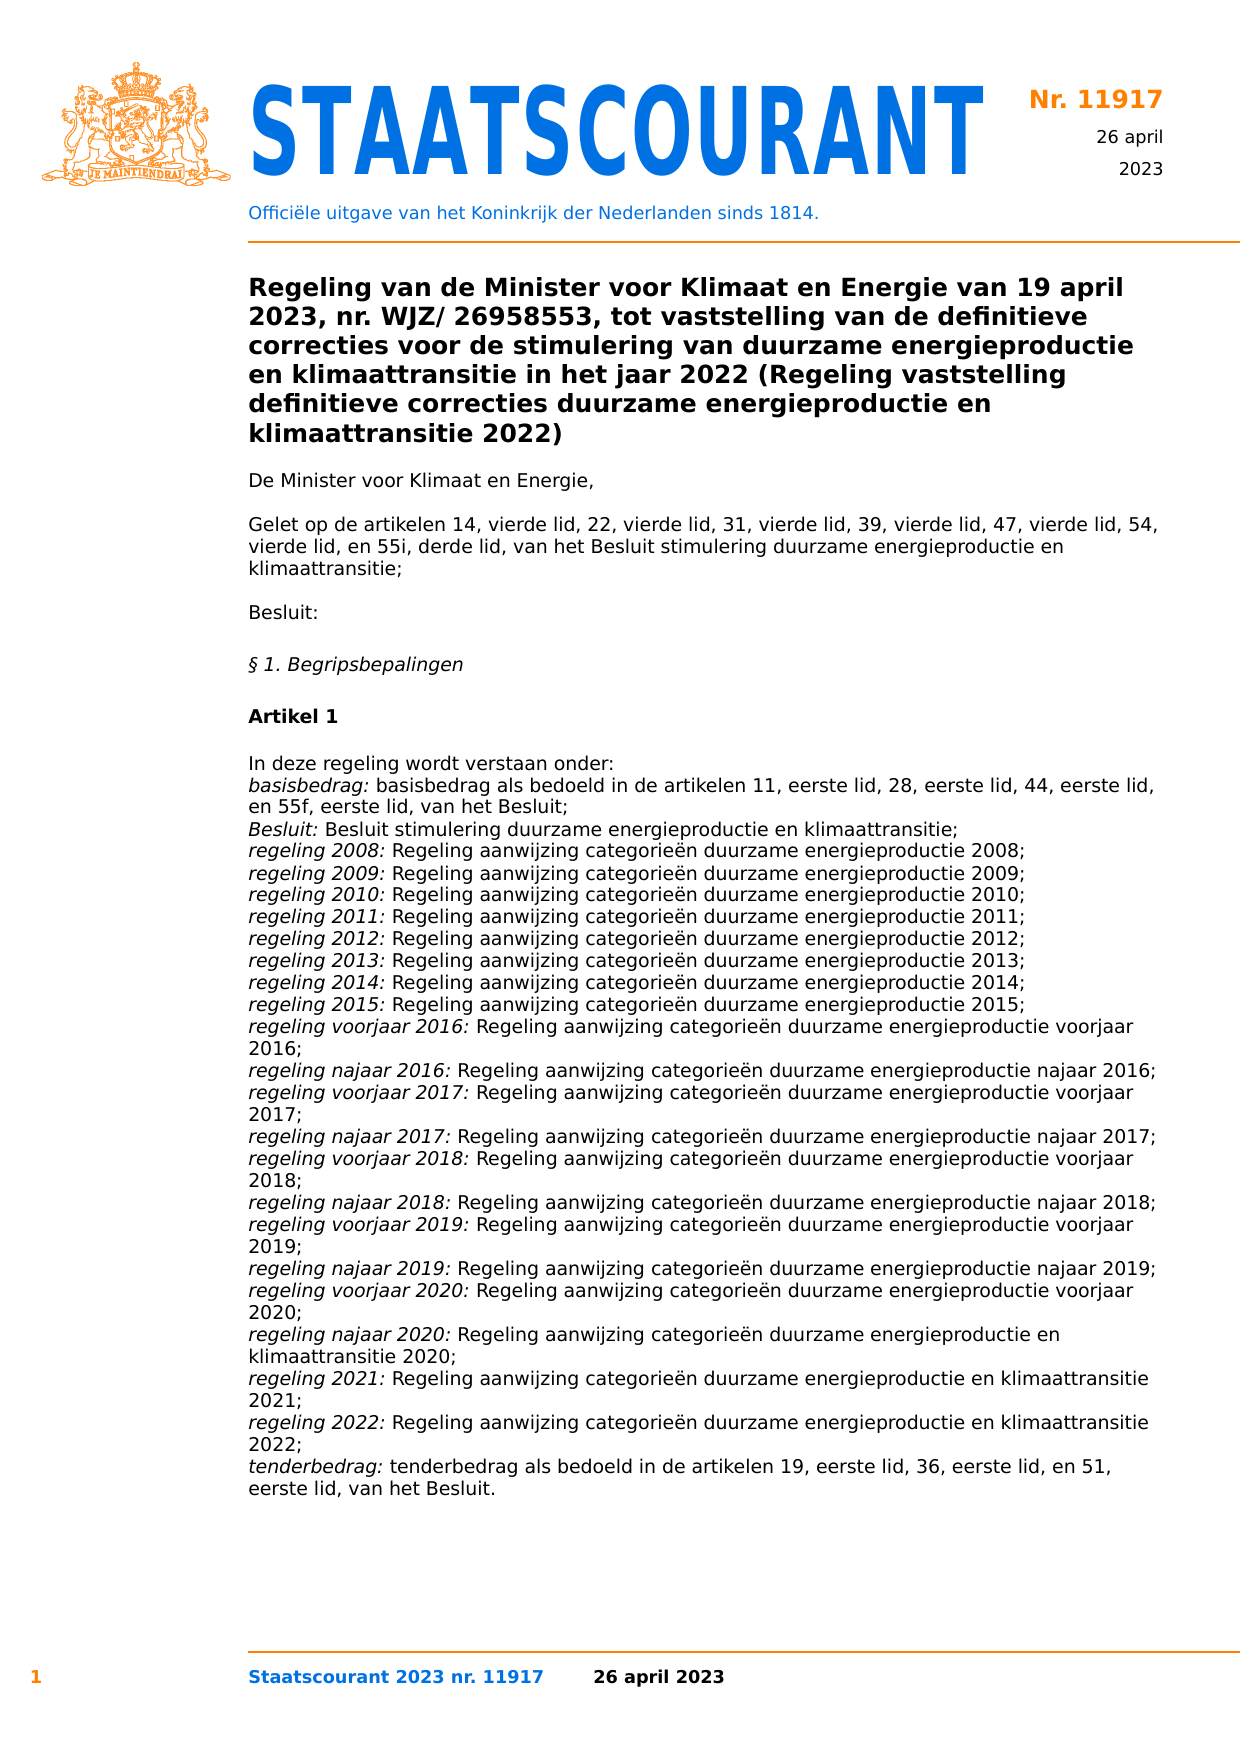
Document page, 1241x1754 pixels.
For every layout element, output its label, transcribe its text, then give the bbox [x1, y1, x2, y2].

text regeling najaar 2019: Regeling aanwijzing categorieën duurzame energieproductie najaar 2019; [248, 1258, 1163, 1280]
table_header STAATSCOURANT [248, 62, 998, 203]
table_header [25, 62, 248, 241]
table_cell Officiële uitgave van het Koninkrijk der Nederlanden sinds 1814. [248, 203, 1240, 241]
text De Minister voor Klimaat en Energie, [248, 470, 1163, 492]
picture [41, 62, 231, 186]
text regeling 2008: Regeling aanwijzing categorieën duurzame energieproductie 2008; [248, 840, 1163, 862]
text tenderbedrag: tenderbedrag als bedoeld in de artikelen 19, eerste lid, 36, eerste lid, en 51, eerste lid, van het Besluit. [248, 1456, 1163, 1500]
text basisbedrag: basisbedrag als bedoeld in de artikelen 11, eerste lid, 28, eerste lid, 44, eerste lid, en 55f, eerste lid, van het Besluit; [248, 774, 1163, 818]
text regeling 2012: Regeling aanwijzing categorieën duurzame energieproductie 2012; [248, 928, 1163, 950]
text regeling 2010: Regeling aanwijzing categorieën duurzame energieproductie 2010; [248, 884, 1163, 906]
text regeling 2011: Regeling aanwijzing categorieën duurzame energieproductie 2011; [248, 906, 1163, 928]
text regeling najaar 2017: Regeling aanwijzing categorieën duurzame energieproductie najaar 2017; [248, 1126, 1163, 1148]
text regeling voorjaar 2017: Regeling aanwijzing categorieën duurzame energieproductie voorjaar 2017; [248, 1082, 1163, 1126]
text regeling 2021: Regeling aanwijzing categorieën duurzame energieproductie en klimaattransitie 2021; [248, 1368, 1163, 1412]
table_cell 26 april [998, 121, 1240, 153]
text In deze regeling wordt verstaan onder: [248, 752, 1163, 774]
text regeling 2014: Regeling aanwijzing categorieën duurzame energieproductie 2014; [248, 972, 1163, 994]
text regeling 2009: Regeling aanwijzing categorieën duurzame energieproductie 2009; [248, 862, 1163, 884]
text Besluit: Besluit stimulering duurzame energieproductie en klimaattransitie; [248, 818, 1163, 840]
text regeling 2022: Regeling aanwijzing categorieën duurzame energieproductie en klimaattransitie 2022; [248, 1412, 1163, 1456]
text regeling 2013: Regeling aanwijzing categorieën duurzame energieproductie 2013; [248, 950, 1163, 972]
text regeling 2015: Regeling aanwijzing categorieën duurzame energieproductie 2015; [248, 994, 1163, 1016]
text Gelet op de artikelen 14, vierde lid, 22, vierde lid, 31, vierde lid, 39, vierde lid, 47, vierde lid, 54, vierde lid, en 55i, derde lid, van het Besluit stimulering duurzame energieproductie en klimaattransitie; [248, 514, 1163, 580]
text regeling voorjaar 2016: Regeling aanwijzing categorieën duurzame energieproductie voorjaar 2016; [248, 1016, 1163, 1060]
text regeling voorjaar 2019: Regeling aanwijzing categorieën duurzame energieproductie voorjaar 2019; [248, 1214, 1163, 1258]
text regeling voorjaar 2018: Regeling aanwijzing categorieën duurzame energieproductie voorjaar 2018; [248, 1148, 1163, 1192]
table_cell 2023 [998, 153, 1240, 203]
text regeling najaar 2016: Regeling aanwijzing categorieën duurzame energieproductie najaar 2016; [248, 1060, 1163, 1082]
subtitle Regeling van de Minister voor Klimaat en Energie van 19 april 2023, nr. WJZ/ 26958553, tot vaststelling van de definitieve correcties voor de stimulering van duurzame energieproductie en klimaattransitie in het jaar 2022 (Regeling vaststelling definitieve correcties duurzame energieproductie en klimaattransitie 2022) [248, 273, 1163, 448]
text regeling najaar 2020: Regeling aanwijzing categorieën duurzame energieproductie en klimaattransitie 2020; [248, 1324, 1163, 1368]
subtitle § 1. Begripsbepalingen [248, 653, 1163, 676]
table_header Nr. 11917 [998, 62, 1240, 121]
text regeling voorjaar 2020: Regeling aanwijzing categorieën duurzame energieproductie voorjaar 2020; [248, 1280, 1163, 1324]
text regeling najaar 2018: Regeling aanwijzing categorieën duurzame energieproductie najaar 2018; [248, 1192, 1163, 1214]
subtitle Artikel 1 [248, 706, 1163, 727]
text Besluit: [248, 602, 1163, 623]
